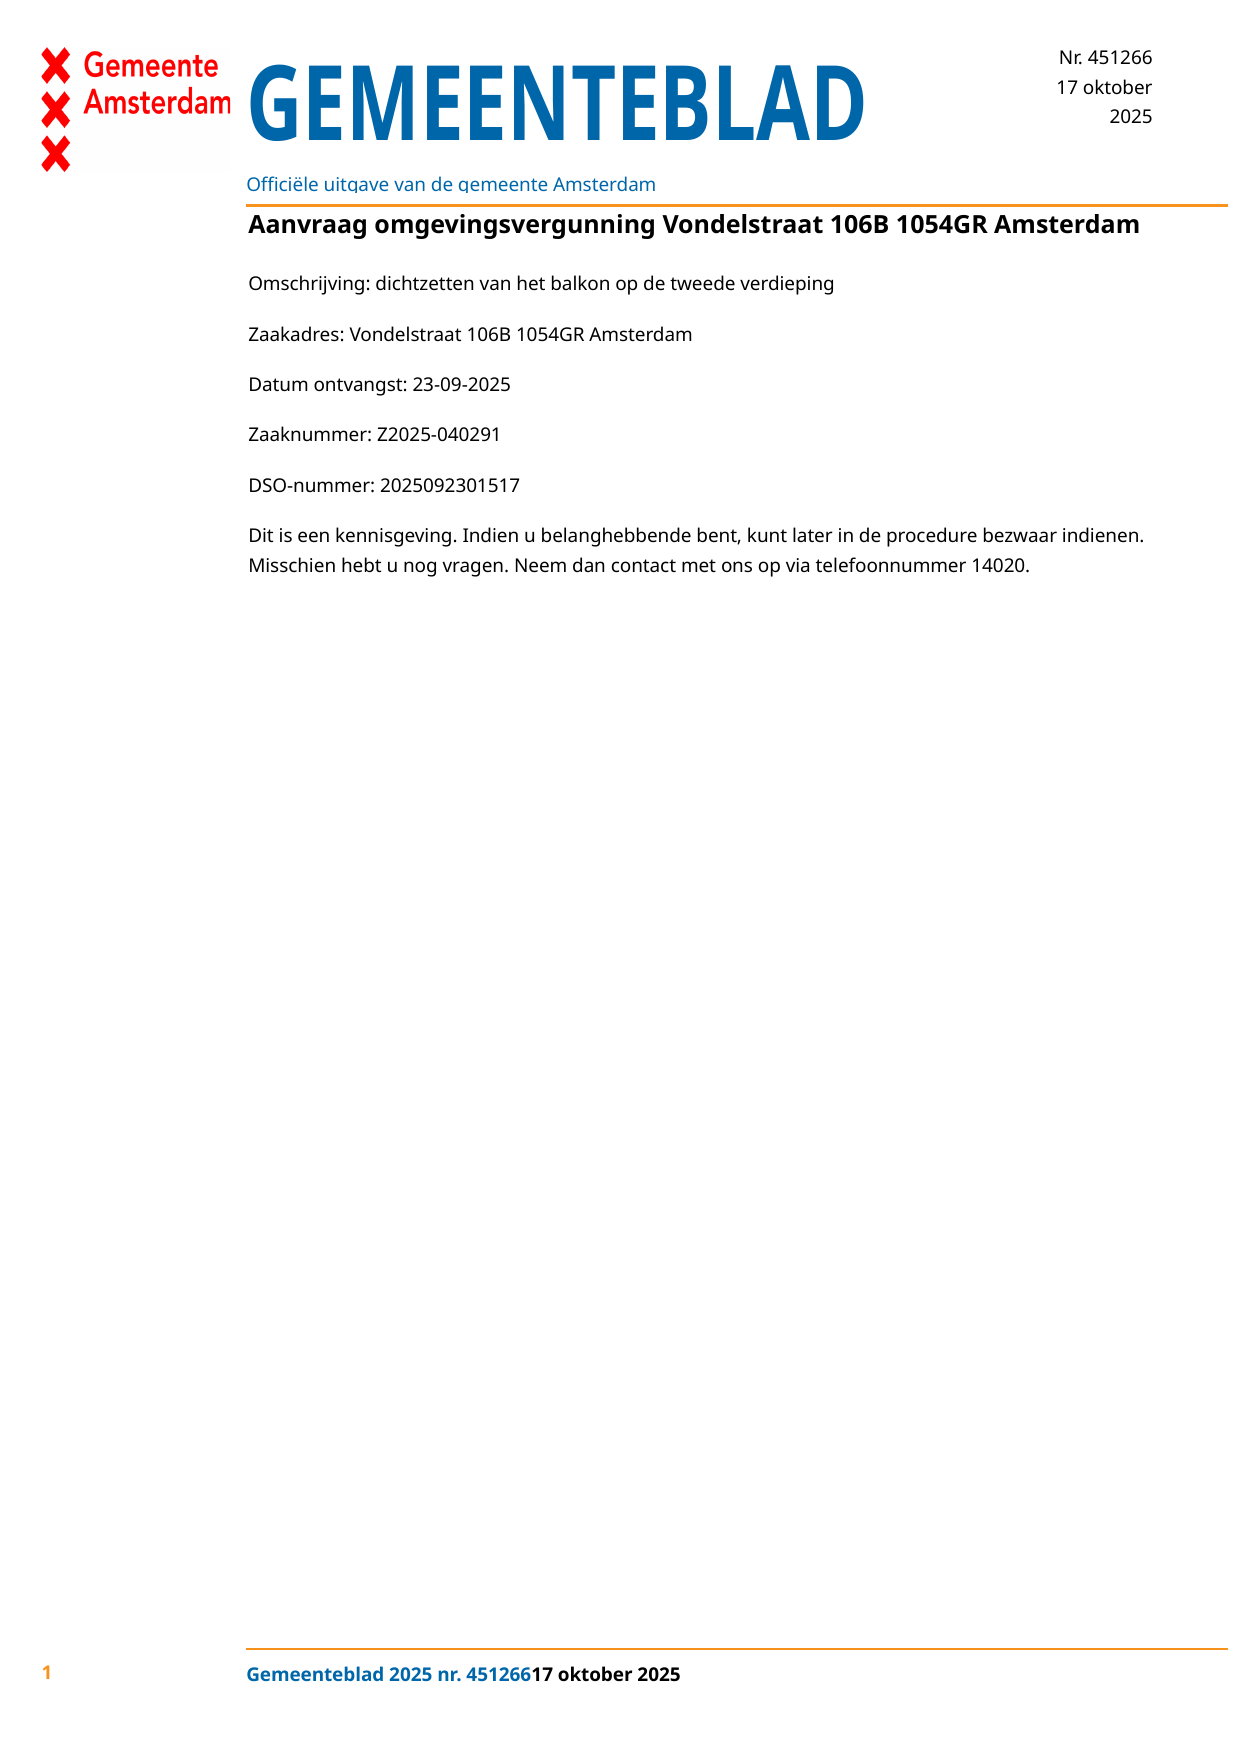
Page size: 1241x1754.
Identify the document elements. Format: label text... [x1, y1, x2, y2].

text DSO-nummer: 2025092301517 [248, 472, 1152, 498]
text Datum ontvangst: 23-09-2025 [248, 371, 1152, 397]
picture [41, 47, 231, 172]
text Zaaknummer: Z2025-040291 [248, 422, 1152, 447]
text Omschrijving: dichtzetten van het balkon op de tweede verdieping [248, 270, 1152, 296]
text Aanvraag omgevingsvergunning Vondelstraat 106B 1054GR Amsterdam [248, 207, 1152, 241]
text Dit is een kennisgeving. Indien u belanghebbende bent, kunt later in de procedure bezwaar indienen. Misschien hebt u nog vragen. Neem dan contact met ons op via telefoonnummer 14020. [248, 522, 1152, 578]
text Zaakadres: Vondelstraat 106B 1054GR Amsterdam [248, 321, 1152, 346]
